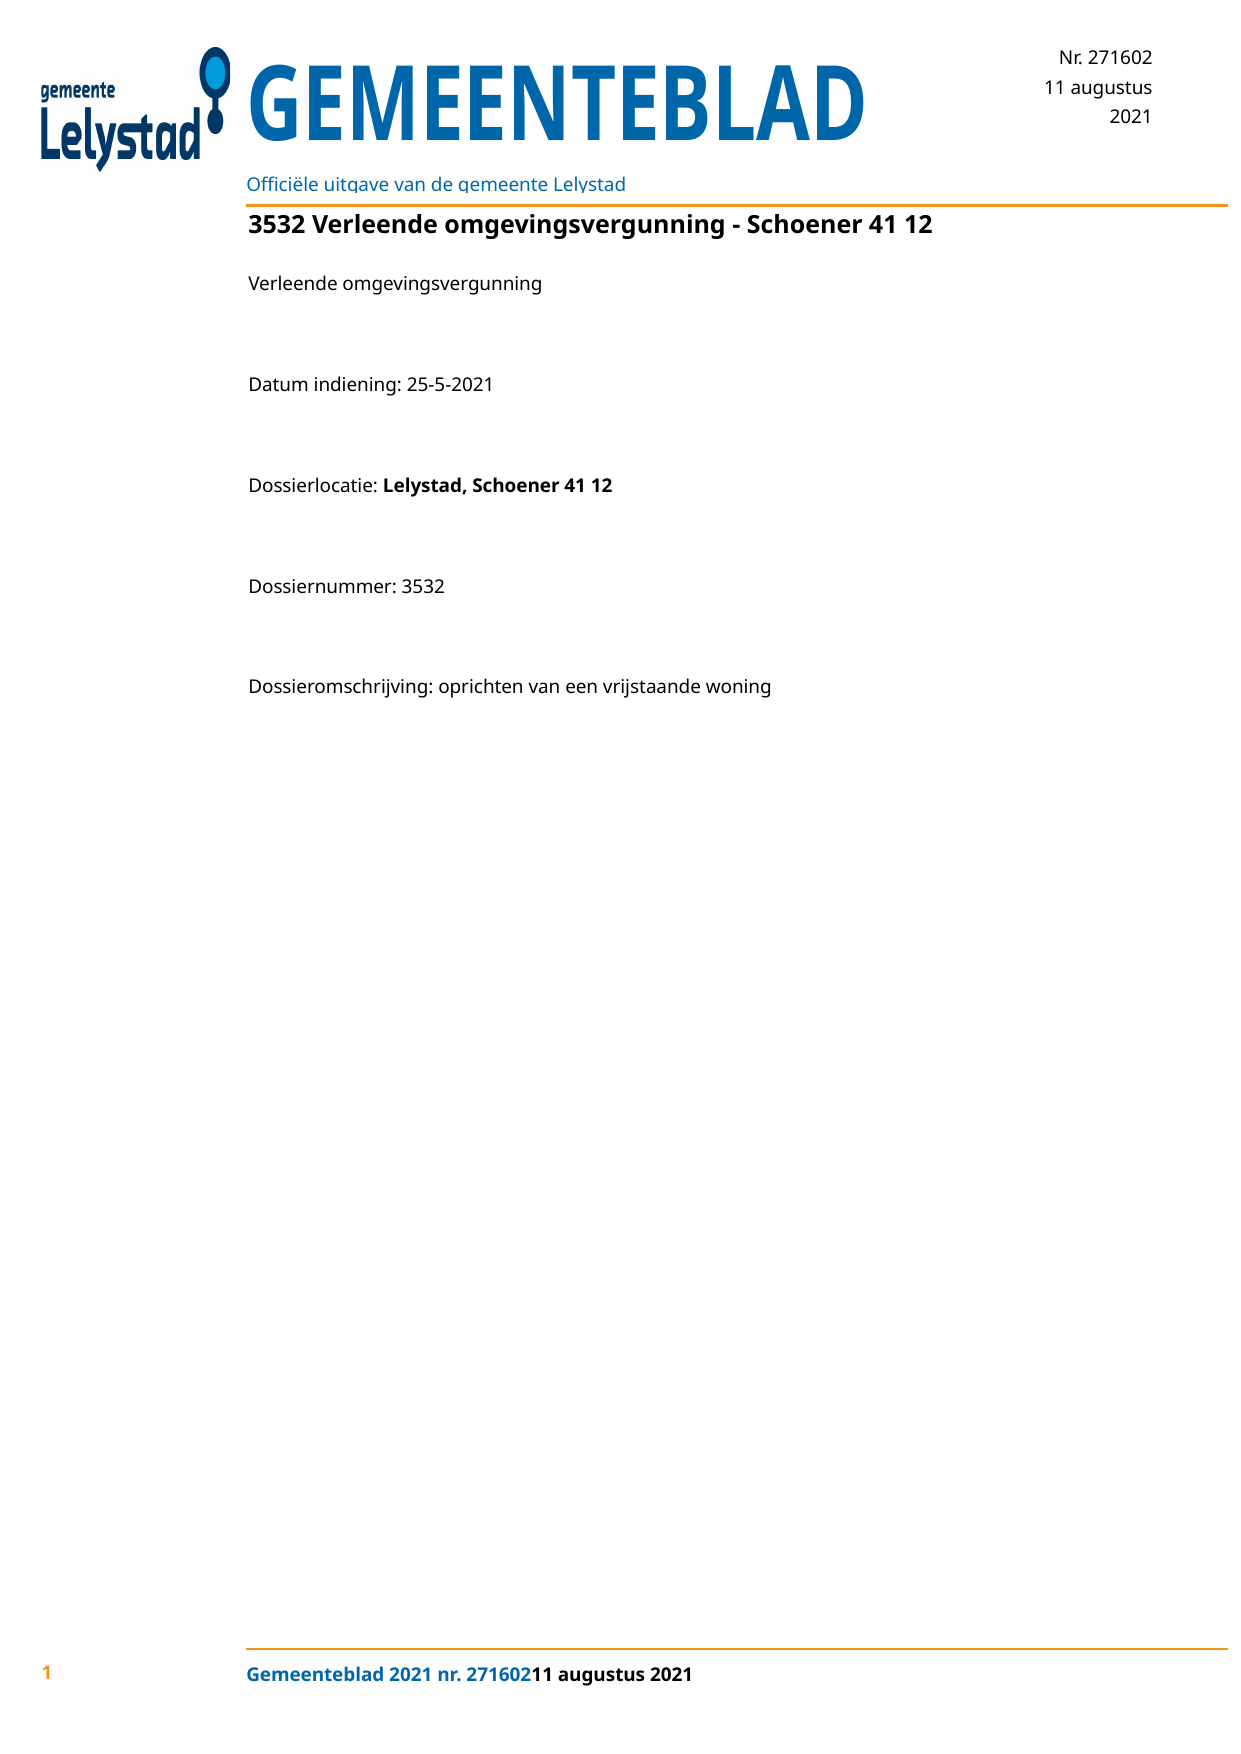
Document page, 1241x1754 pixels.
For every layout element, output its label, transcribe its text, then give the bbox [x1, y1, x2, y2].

text Verleende omgevingsvergunning [248, 270, 1152, 296]
text 3532 Verleende omgevingsvergunning - Schoener 41 12 [248, 207, 1152, 241]
text Dossierlocatie: Lelystad, Schoener 41 12 [248, 472, 1152, 498]
text Dossiernummer: 3532 [248, 573, 1152, 598]
picture [41, 47, 231, 172]
text Dossieromschrijving: oprichten van een vrijstaande woning [248, 674, 1152, 699]
text Datum indiening: 25-5-2021 [248, 371, 1152, 397]
